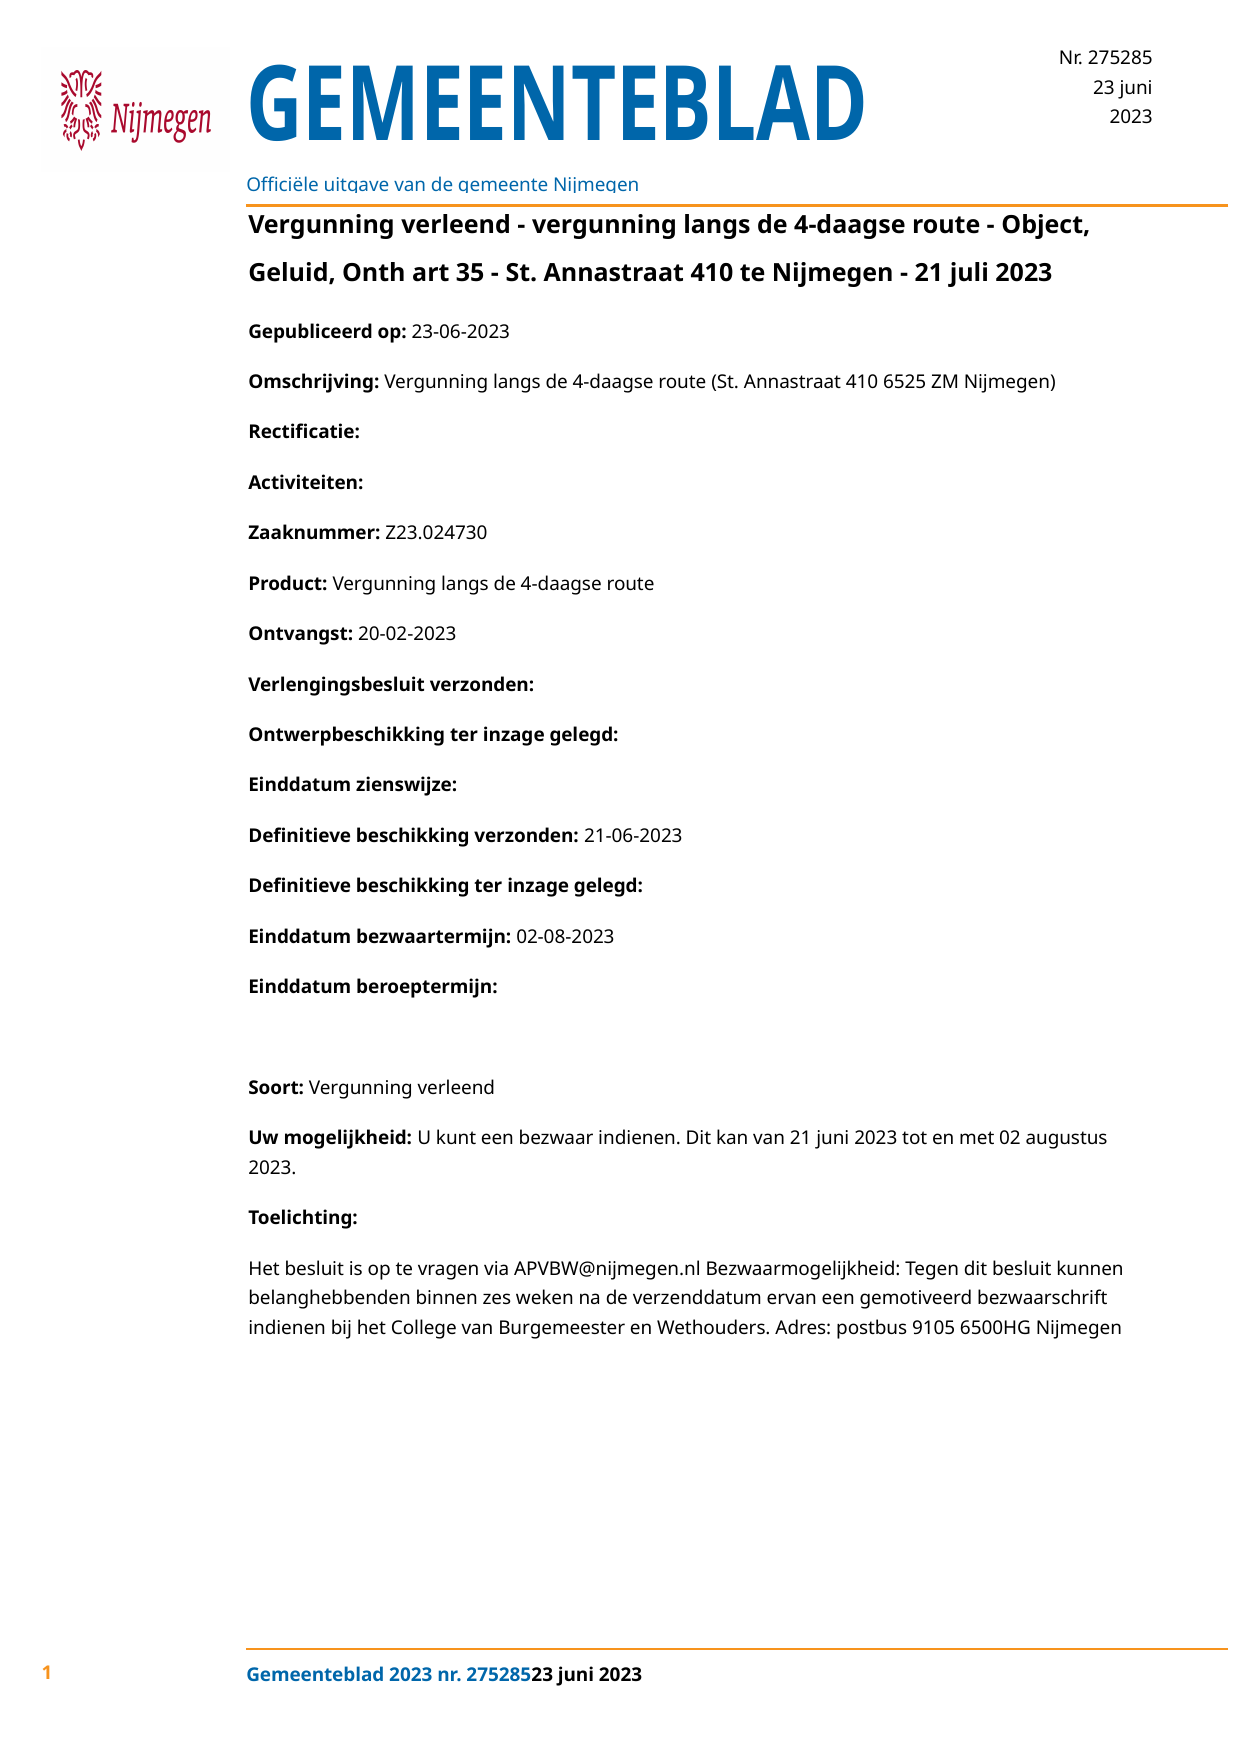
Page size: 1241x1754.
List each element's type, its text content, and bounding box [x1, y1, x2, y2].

text Definitieve beschikking verzonden: 21-06-2023 [248, 822, 1152, 848]
text Ontwerpbeschikking ter inzage gelegd: [248, 721, 1152, 747]
text Omschrijving: Vergunning langs de 4-daagse route (St. Annastraat 410 6525 ZM Nijmegen) [248, 368, 1152, 394]
text Vergunning verleend - vergunning langs de 4-daagse route - Object, Geluid, Onth art 35 - St. Annastraat 410 te Nijmegen - 21 juli 2023 [248, 207, 1152, 288]
text Zaaknummer: Z23.024730 [248, 519, 1152, 545]
text Gepubliceerd op: 23-06-2023 [248, 318, 1152, 344]
text Einddatum beroeptermijn: [248, 973, 1152, 999]
picture [41, 47, 231, 172]
text Ontvangst: 20-02-2023 [248, 620, 1152, 646]
text Definitieve beschikking ter inzage gelegd: [248, 872, 1152, 898]
text Het besluit is op te vragen via APVBW@nijmegen.nl Bezwaarmogelijkheid: Tegen dit besluit kunnen belanghebbenden binnen zes weken na de verzenddatum ervan een gemotiveerd bezwaarschrift indienen bij het College van Burgemeester en Wethouders. Adres: postbus 9105 6500HG Nijmegen [248, 1255, 1152, 1340]
text Toelichting: [248, 1204, 1152, 1230]
text Uw mogelijkheid: U kunt een bezwaar indienen. Dit kan van 21 juni 2023 tot en met 02 augustus 2023. [248, 1124, 1152, 1180]
text Verlengingsbesluit verzonden: [248, 671, 1152, 697]
text Activiteiten: [248, 469, 1152, 495]
text Rectificatie: [248, 419, 1152, 444]
text Product: Vergunning langs de 4-daagse route [248, 570, 1152, 596]
text Einddatum zienswijze: [248, 772, 1152, 797]
text Soort: Vergunning verleend [248, 1074, 1152, 1100]
text Einddatum bezwaartermijn: 02-08-2023 [248, 923, 1152, 949]
